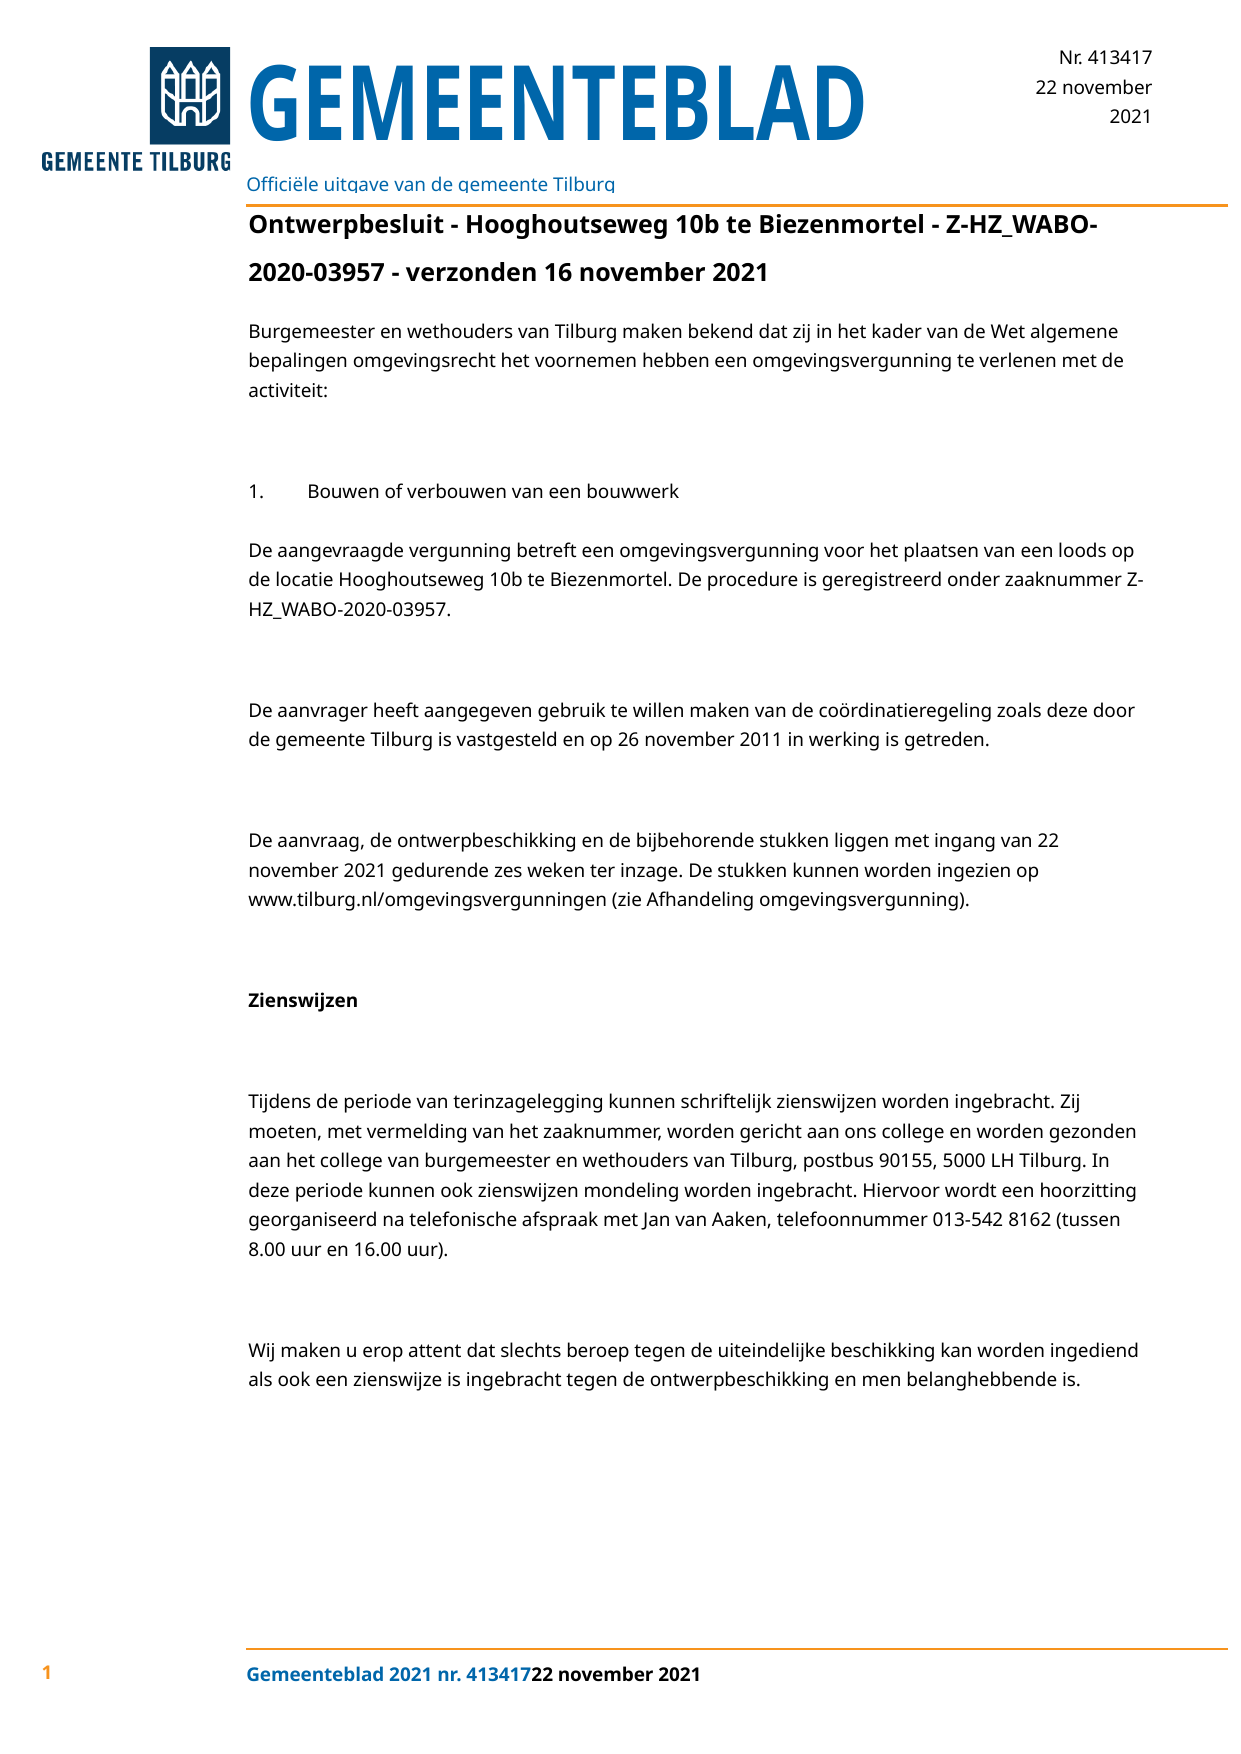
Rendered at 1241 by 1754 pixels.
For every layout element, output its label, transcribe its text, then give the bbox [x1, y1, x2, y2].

text Wij maken u erop attent dat slechts beroep tegen de uiteindelijke beschikking kan worden ingediend als ook een zienswijze is ingebracht tegen de ontwerpbeschikking en men belanghebbende is. [248, 1337, 1152, 1392]
picture [41, 47, 231, 172]
text Ontwerpbesluit - Hooghoutseweg 10b te Biezenmortel - Z-HZ_WABO-2020-03957 - verzonden 16 november 2021 [248, 207, 1152, 288]
text Zienswijzen [248, 987, 1152, 1013]
text De aanvraag, de ontwerpbeschikking en de bijbehorende stukken liggen met ingang van 22 november 2021 gedurende zes weken ter inzage. De stukken kunnen worden ingezien op www.tilburg.nl/omgevingsvergunningen (zie Afhandeling omgevingsvergunning). [248, 827, 1152, 912]
text Burgemeester en wethouders van Tilburg maken bekend dat zij in het kader van de Wet algemene bepalingen omgevingsrecht het voornemen hebben een omgevingsvergunning te verlenen met de activiteit: [248, 318, 1152, 403]
text De aangevraagde vergunning betreft een omgevingsvergunning voor het plaatsen van een loods op de locatie Hooghoutseweg 10b te Biezenmortel. De procedure is geregistreerd onder zaaknummer Z-HZ_WABO-2020-03957. [248, 537, 1152, 622]
list Bouwen of verbouwen van een bouwwerk [248, 478, 1152, 504]
text Tijdens de periode van terinzagelegging kunnen schriftelijk zienswijzen worden ingebracht. Zij moeten, met vermelding van het zaaknummer, worden gericht aan ons college en worden gezonden aan het college van burgemeester en wethouders van Tilburg, postbus 90155, 5000 LH Tilburg. In deze periode kunnen ook zienswijzen mondeling worden ingebracht. Hiervoor wordt een hoorzitting georganiseerd na telefonische afspraak met Jan van Aaken, telefoonnummer 013-542 8162 (tussen 8.00 uur en 16.00 uur). [248, 1088, 1152, 1262]
text De aanvrager heeft aangegeven gebruik te willen maken van de coördinatieregeling zoals deze door de gemeente Tilburg is vastgesteld en op 26 november 2011 in werking is getreden. [248, 697, 1152, 752]
